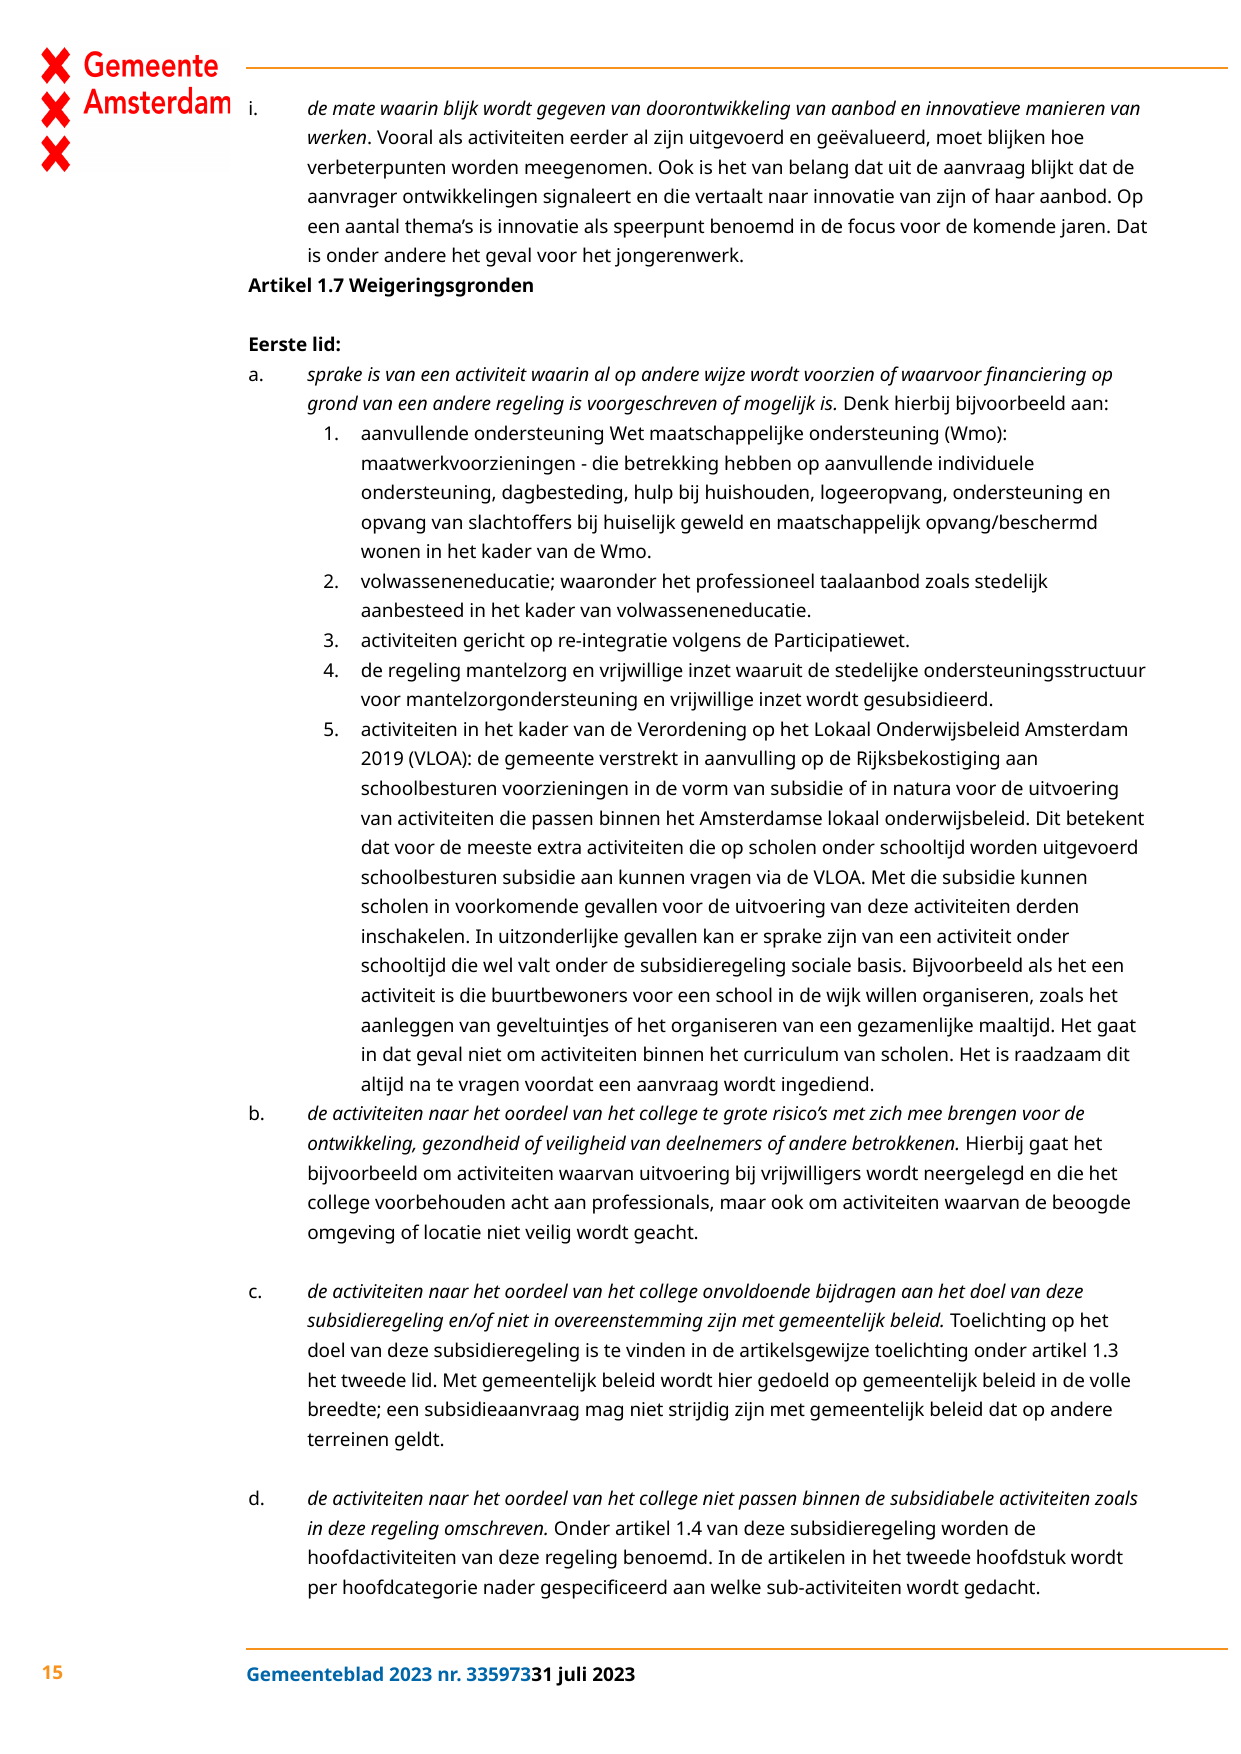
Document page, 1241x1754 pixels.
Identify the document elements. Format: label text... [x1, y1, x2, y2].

list activiteiten in het kader van de Verordening op het Lokaal Onderwijsbeleid Amsterdam 2019 (VLOA): de gemeente verstrekt in aanvulling op de Rijksbekostiging aan schoolbesturen voorzieningen in de vorm van subsidie of in natura voor de uitvoering van activiteiten die passen binnen het Amsterdamse lokaal onderwijsbeleid. Dit betekent dat voor de meeste extra activiteiten die op scholen onder schooltijd worden uitgevoerd schoolbesturen subsidie aan kunnen vragen via de VLOA. Met die subsidie kunnen scholen in voorkomende gevallen voor de uitvoering van deze activiteiten derden inschakelen. In uitzonderlijke gevallen kan er sprake zijn van een activiteit onder schooltijd die wel valt onder de subsidieregeling sociale basis. Bijvoorbeeld als het een activiteit is die buurtbewoners voor een school in de wijk willen organiseren, zoals het aanleggen van geveltuintjes of het organiseren van een gezamenlijke maaltijd. Het gaat in dat geval niet om activiteiten binnen het curriculum van scholen. Het is raadzaam dit altijd na te vragen voordat een aanvraag wordt ingediend. [323, 716, 1152, 1097]
list de activiteiten naar het oordeel van het college te grote risico’s met zich mee brengen voor de ontwikkeling, gezondheid of veiligheid van deelnemers of andere betrokkenen. Hierbij gaat het bijvoorbeeld om activiteiten waarvan uitvoering bij vrijwilligers wordt neergelegd en die het college voorbehouden acht aan professionals, maar ook om activiteiten waarvan de beoogde omgeving of locatie niet veilig wordt geacht. [248, 1101, 1152, 1245]
list de activiteiten naar het oordeel van het college onvoldoende bijdragen aan het doel van deze subsidieregeling en/of niet in overeenstemming zijn met gemeentelijk beleid. Toelichting op het doel van deze subsidieregeling is te vinden in de artikelsgewijze toelichting onder artikel 1.3 het tweede lid. Met gemeentelijk beleid wordt hier gedoeld op gemeentelijk beleid in de volle breedte; een subsidieaanvraag mag niet strijdig zijn met gemeentelijk beleid dat op andere terreinen geldt. [248, 1278, 1152, 1452]
text Eerste lid: [248, 331, 1152, 357]
list volwasseneneducatie; waaronder het professioneel taalaanbod zoals stedelijk aanbesteed in het kader van volwasseneneducatie. [323, 568, 1152, 623]
list de mate waarin blijk wordt gegeven van doorontwikkeling van aanbod en innovatieve manieren van werken. Vooral als activiteiten eerder al zijn uitgevoerd en geëvalueerd, moet blijken hoe verbeterpunten worden meegenomen. Ook is het van belang dat uit de aanvraag blijkt dat de aanvrager ontwikkelingen signaleert en die vertaalt naar innovatie van zijn of haar aanbod. Op een aantal thema’s is innovatie als speerpunt benoemd in de focus voor de komende jaren. Dat is onder andere het geval voor het jongerenwerk. [248, 95, 1152, 268]
text Artikel 1.7 Weigeringsgronden [248, 272, 1152, 298]
list de activiteiten naar het oordeel van het college niet passen binnen de subsidiabele activiteiten zoals in deze regeling omschreven. Onder artikel 1.4 van deze subsidieregeling worden de hoofdactiviteiten van deze regeling benoemd. In de artikelen in het tweede hoofdstuk wordt per hoofdcategorie nader gespecificeerd aan welke sub-activiteiten wordt gedacht. [248, 1485, 1152, 1600]
list aanvullende ondersteuning Wet maatschappelijke ondersteuning (Wmo): maatwerkvoorzieningen - die betrekking hebben op aanvullende individuele ondersteuning, dagbesteding, hulp bij huishouden, logeeropvang, ondersteuning en opvang van slachtoffers bij huiselijk geweld en maatschappelijk opvang/beschermd wonen in het kader van de Wmo. [323, 420, 1152, 564]
list activiteiten gericht op re-integratie volgens de Participatiewet. [323, 627, 1152, 653]
list sprake is van een activiteit waarin al op andere wijze wordt voorzien of waarvoor financiering op grond van een andere regeling is voorgeschreven of mogelijk is. Denk hierbij bijvoorbeeld aan: [248, 361, 1152, 416]
list de regeling mantelzorg en vrijwillige inzet waaruit de stedelijke ondersteuningsstructuur voor mantelzorgondersteuning en vrijwillige inzet wordt gesubsidieerd. [323, 657, 1152, 712]
picture [41, 47, 231, 172]
